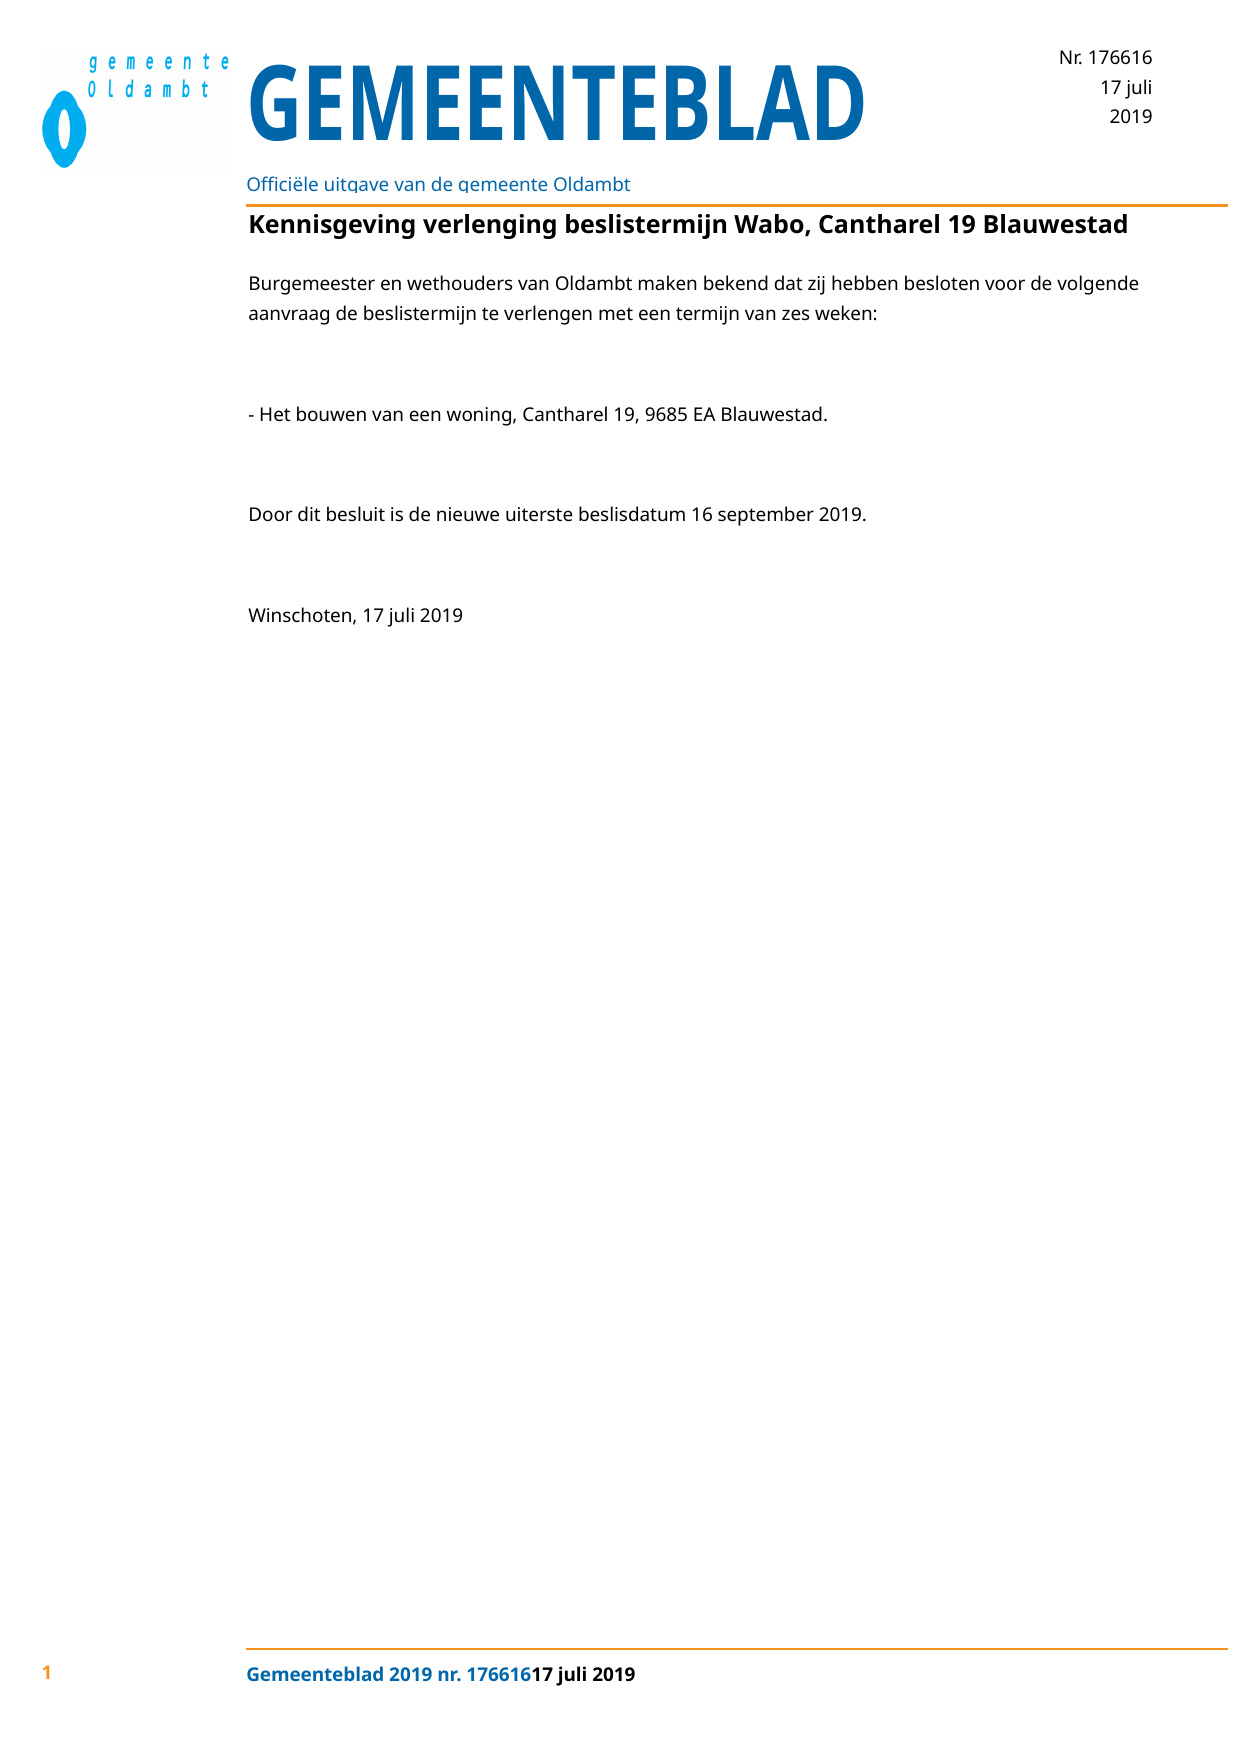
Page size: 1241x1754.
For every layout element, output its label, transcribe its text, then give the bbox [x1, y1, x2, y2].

text Winschoten, 17 juli 2019 [248, 602, 1152, 628]
picture [41, 47, 231, 172]
text - Het bouwen van een woning, Cantharel 19, 9685 EA Blauwestad. [248, 401, 1152, 426]
text Kennisgeving verlenging beslistermijn Wabo, Cantharel 19 Blauwestad [248, 207, 1152, 241]
text Burgemeester en wethouders van Oldambt maken bekend dat zij hebben besloten voor de volgende aanvraag de beslistermijn te verlengen met een termijn van zes weken: [248, 270, 1152, 326]
text Door dit besluit is de nieuwe uiterste beslisdatum 16 september 2019. [248, 502, 1152, 527]
